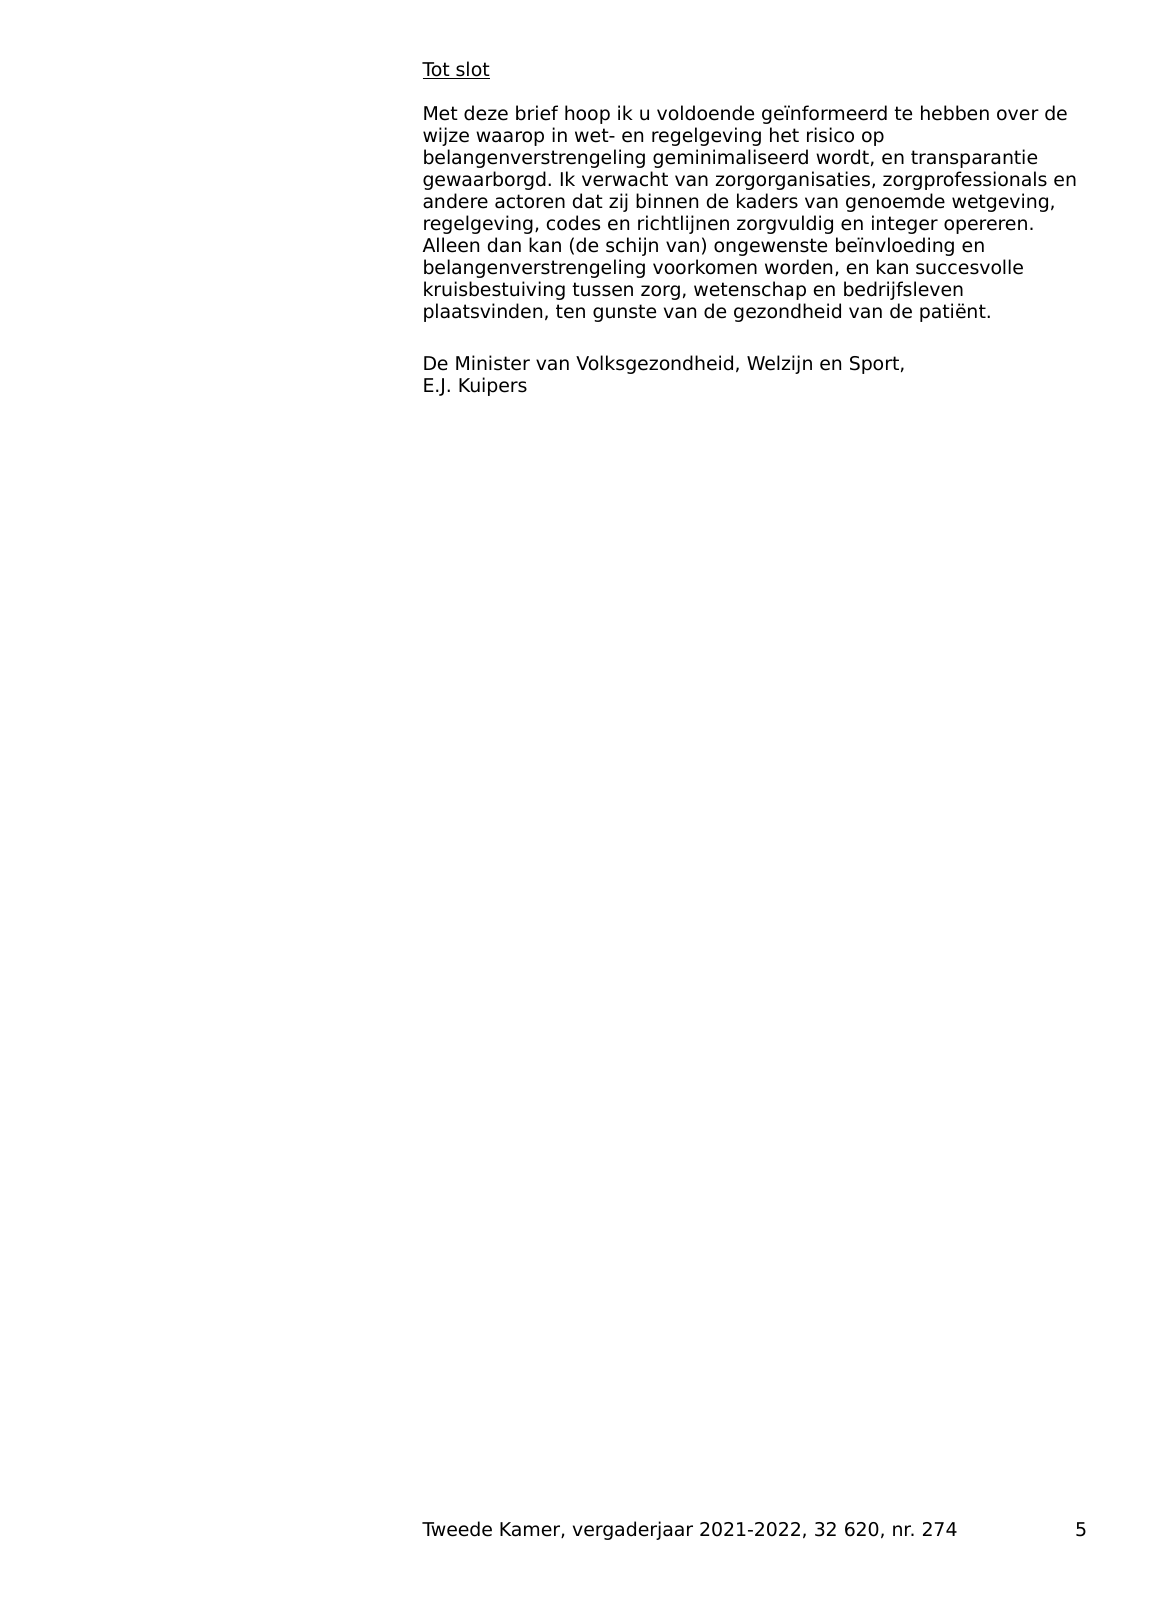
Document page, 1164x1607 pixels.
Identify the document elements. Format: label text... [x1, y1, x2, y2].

text De Minister van Volksgezondheid, Welzijn en Sport, E.J. Kuipers [422, 353, 1087, 397]
text Met deze brief hoop ik u voldoende geïnformeerd te hebben over de wijze waarop in wet- en regelgeving het risico op belangenverstrengeling geminimaliseerd wordt, en transparantie gewaarborgd. Ik verwacht van zorgorganisaties, zorgprofessionals en andere actoren dat zij binnen de kaders van genoemde wetgeving, regelgeving, codes en richtlijnen zorgvuldig en integer opereren. Alleen dan kan (de schijn van) ongewenste beïnvloeding en belangenverstrengeling voorkomen worden, en kan succesvolle kruisbestuiving tussen zorg, wetenschap en bedrijfsleven plaatsvinden, ten gunste van de gezondheid van de patiënt. [422, 103, 1087, 323]
subtitle Tot slot [422, 59, 1087, 81]
